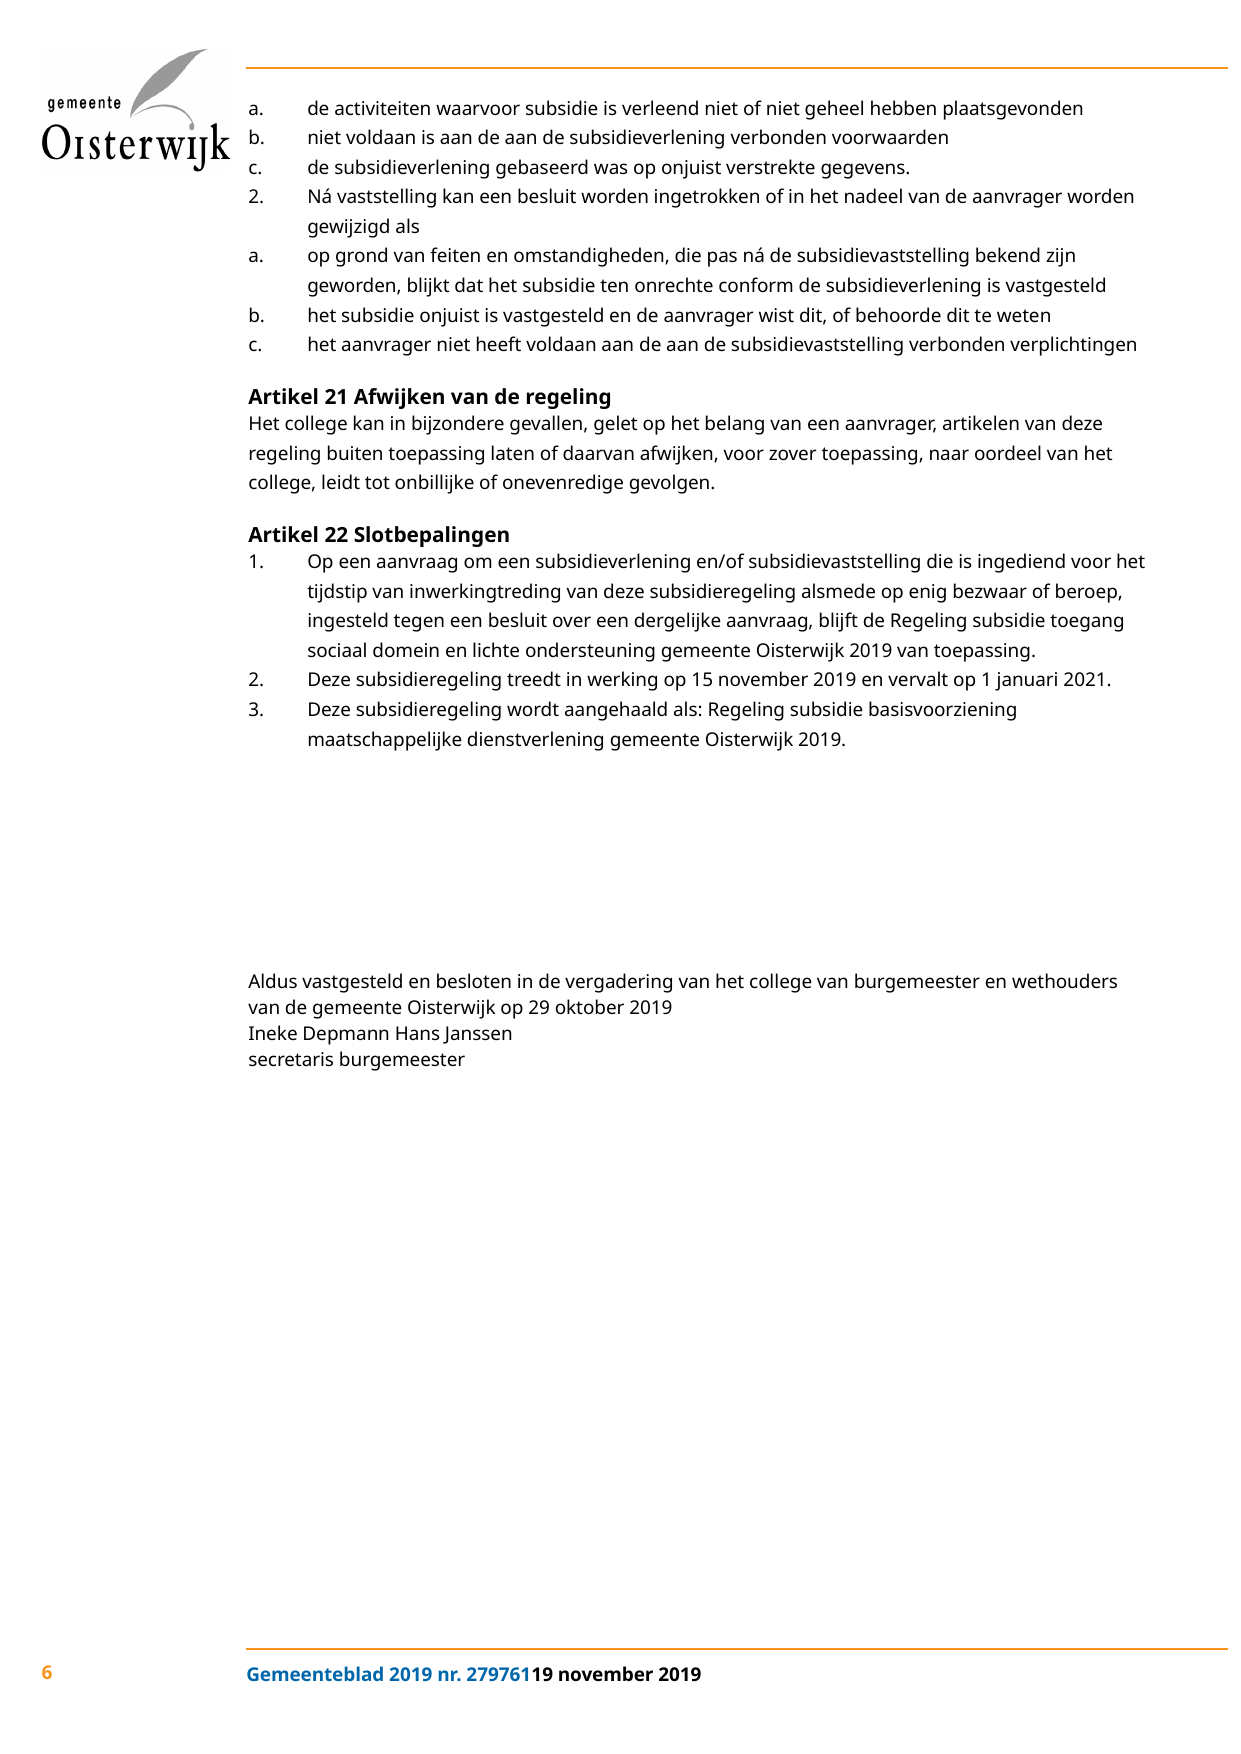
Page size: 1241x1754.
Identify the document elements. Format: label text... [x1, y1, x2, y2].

text Artikel 22 Slotbepalingen [248, 520, 1152, 548]
list het subsidie onjuist is vastgesteld en de aanvrager wist dit, of behoorde dit te weten [248, 302, 1152, 328]
text secretaris burgemeester [248, 1046, 1152, 1072]
list Deze subsidieregeling wordt aangehaald als: Regeling subsidie basisvoorziening maatschappelijke dienstverlening gemeente Oisterwijk 2019. [248, 696, 1152, 752]
list Deze subsidieregeling treedt in werking op 15 november 2019 en vervalt op 1 januari 2021. [248, 667, 1152, 692]
text Artikel 21 Afwijken van de regeling [248, 382, 1152, 410]
list de subsidieverlening gebaseerd was op onjuist verstrekte gegevens. [248, 154, 1152, 180]
list niet voldaan is aan de aan de subsidieverlening verbonden voorwaarden [248, 124, 1152, 150]
text Het college kan in bijzondere gevallen, gelet op het belang van een aanvrager, artikelen van deze regeling buiten toepassing laten of daarvan afwijken, voor zover toepassing, naar oordeel van het college, leidt tot onbillijke of onevenredige gevolgen. [248, 410, 1152, 495]
picture [41, 47, 231, 172]
text Aldus vastgesteld en besloten in de vergadering van het college van burgemeester en wethouders van de gemeente Oisterwijk op 29 oktober 2019 [248, 969, 1152, 1020]
list Ná vaststelling kan een besluit worden ingetrokken of in het nadeel van de aanvrager worden gewijzigd als [248, 183, 1152, 239]
list Op een aanvraag om een subsidieverlening en/of subsidievaststelling die is ingediend voor het tijdstip van inwerkingtreding van deze subsidieregeling alsmede op enig bezwaar of beroep, ingesteld tegen een besluit over een dergelijke aanvraag, blijft de Regeling subsidie toegang sociaal domein en lichte ondersteuning gemeente Oisterwijk 2019 van toepassing. [248, 548, 1152, 663]
list het aanvrager niet heeft voldaan aan de aan de subsidievaststelling verbonden verplichtingen [248, 331, 1152, 357]
list de activiteiten waarvoor subsidie is verleend niet of niet geheel hebben plaatsgevonden [248, 95, 1152, 121]
list op grond van feiten en omstandigheden, die pas ná de subsidievaststelling bekend zijn geworden, blijkt dat het subsidie ten onrechte conform de subsidieverlening is vastgesteld [248, 243, 1152, 298]
text Ineke Depmann Hans Janssen [248, 1020, 1152, 1046]
